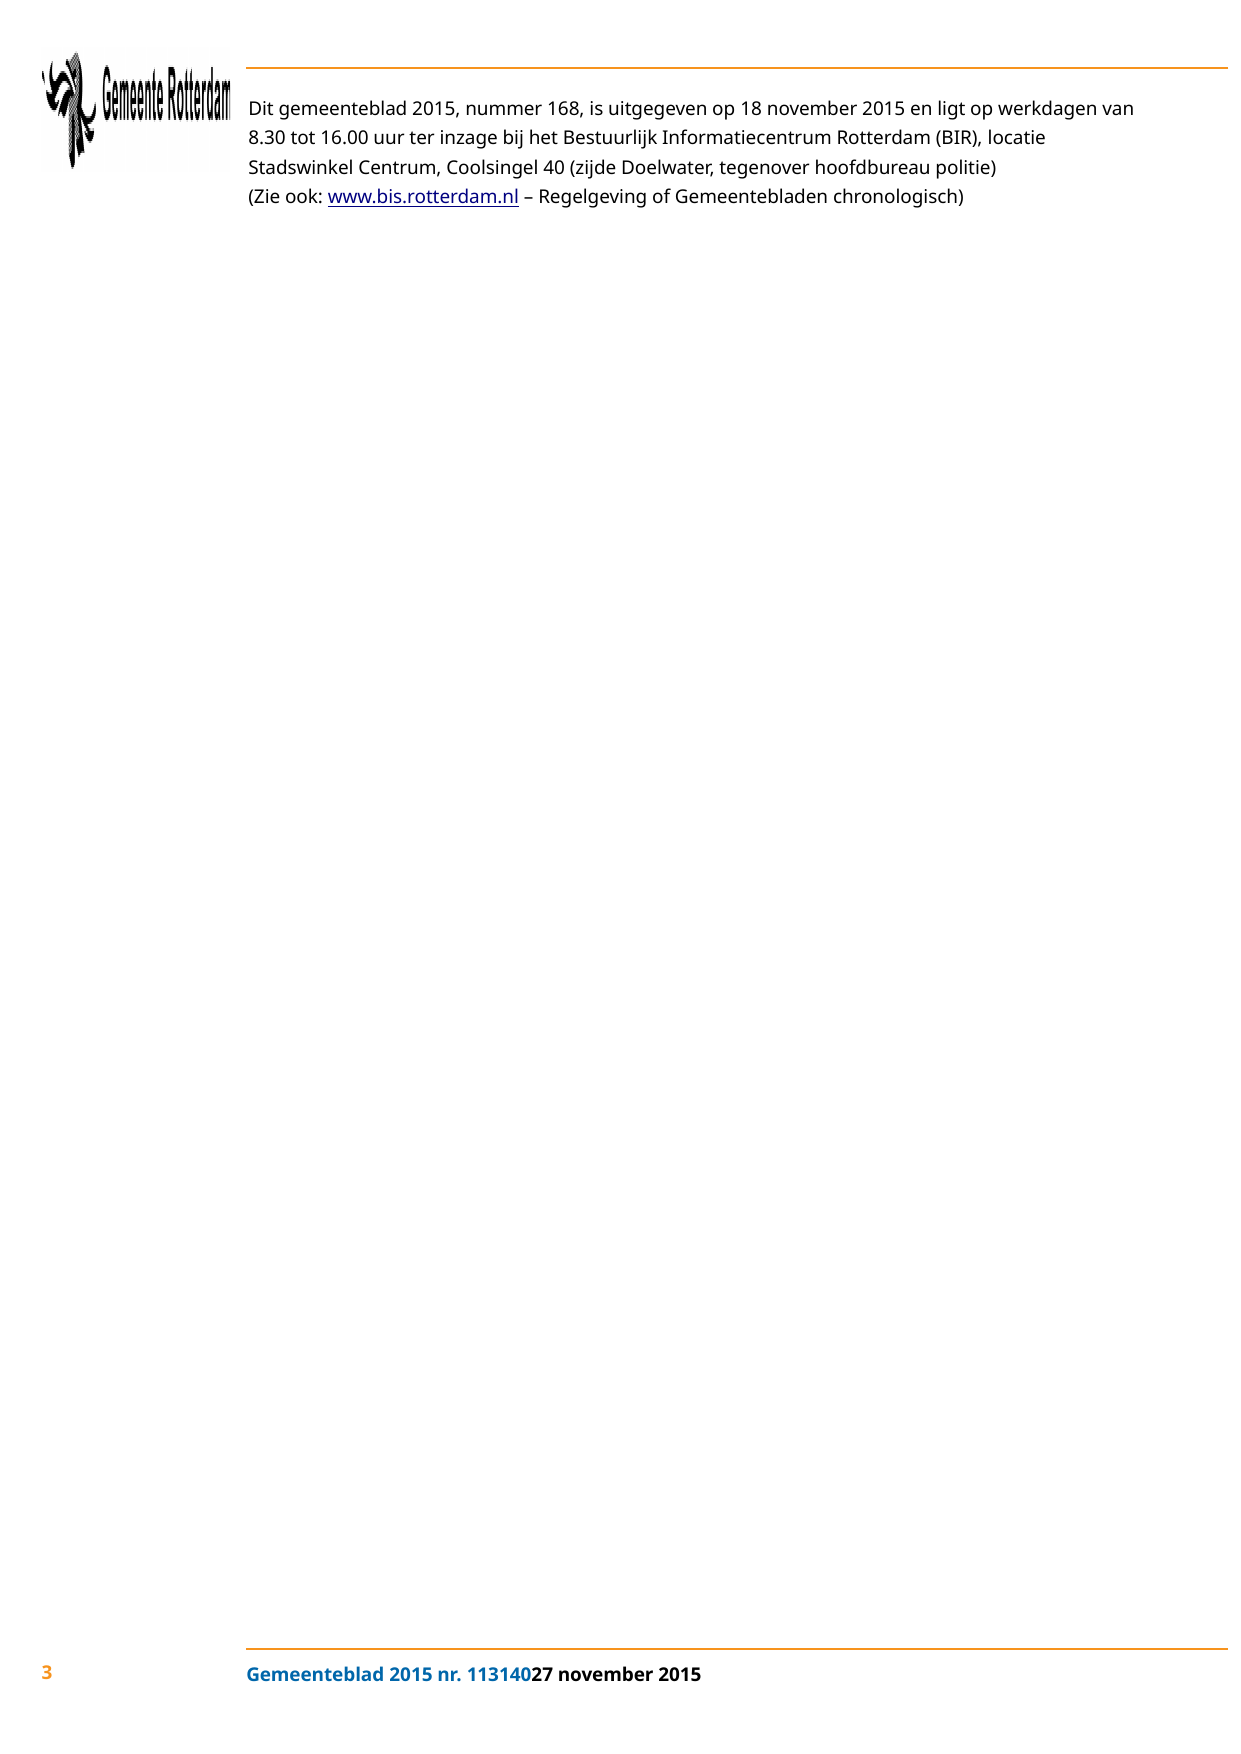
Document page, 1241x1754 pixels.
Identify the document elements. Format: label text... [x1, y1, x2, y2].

text (Zie ook: www.bis.rotterdam.nl – Regelgeving of Gemeentebladen chronologisch) [248, 184, 1152, 209]
text Dit gemeenteblad 2015, nummer 168, is uitgegeven op 18 november 2015 en ligt op werkdagen van 8.30 tot 16.00 uur ter inzage bij het Bestuurlijk Informatiecentrum Rotterdam (BIR), locatie Stadswinkel Centrum, Coolsingel 40 (zijde Doelwater, tegenover hoofdbureau politie) [248, 95, 1152, 180]
picture [41, 47, 231, 172]
